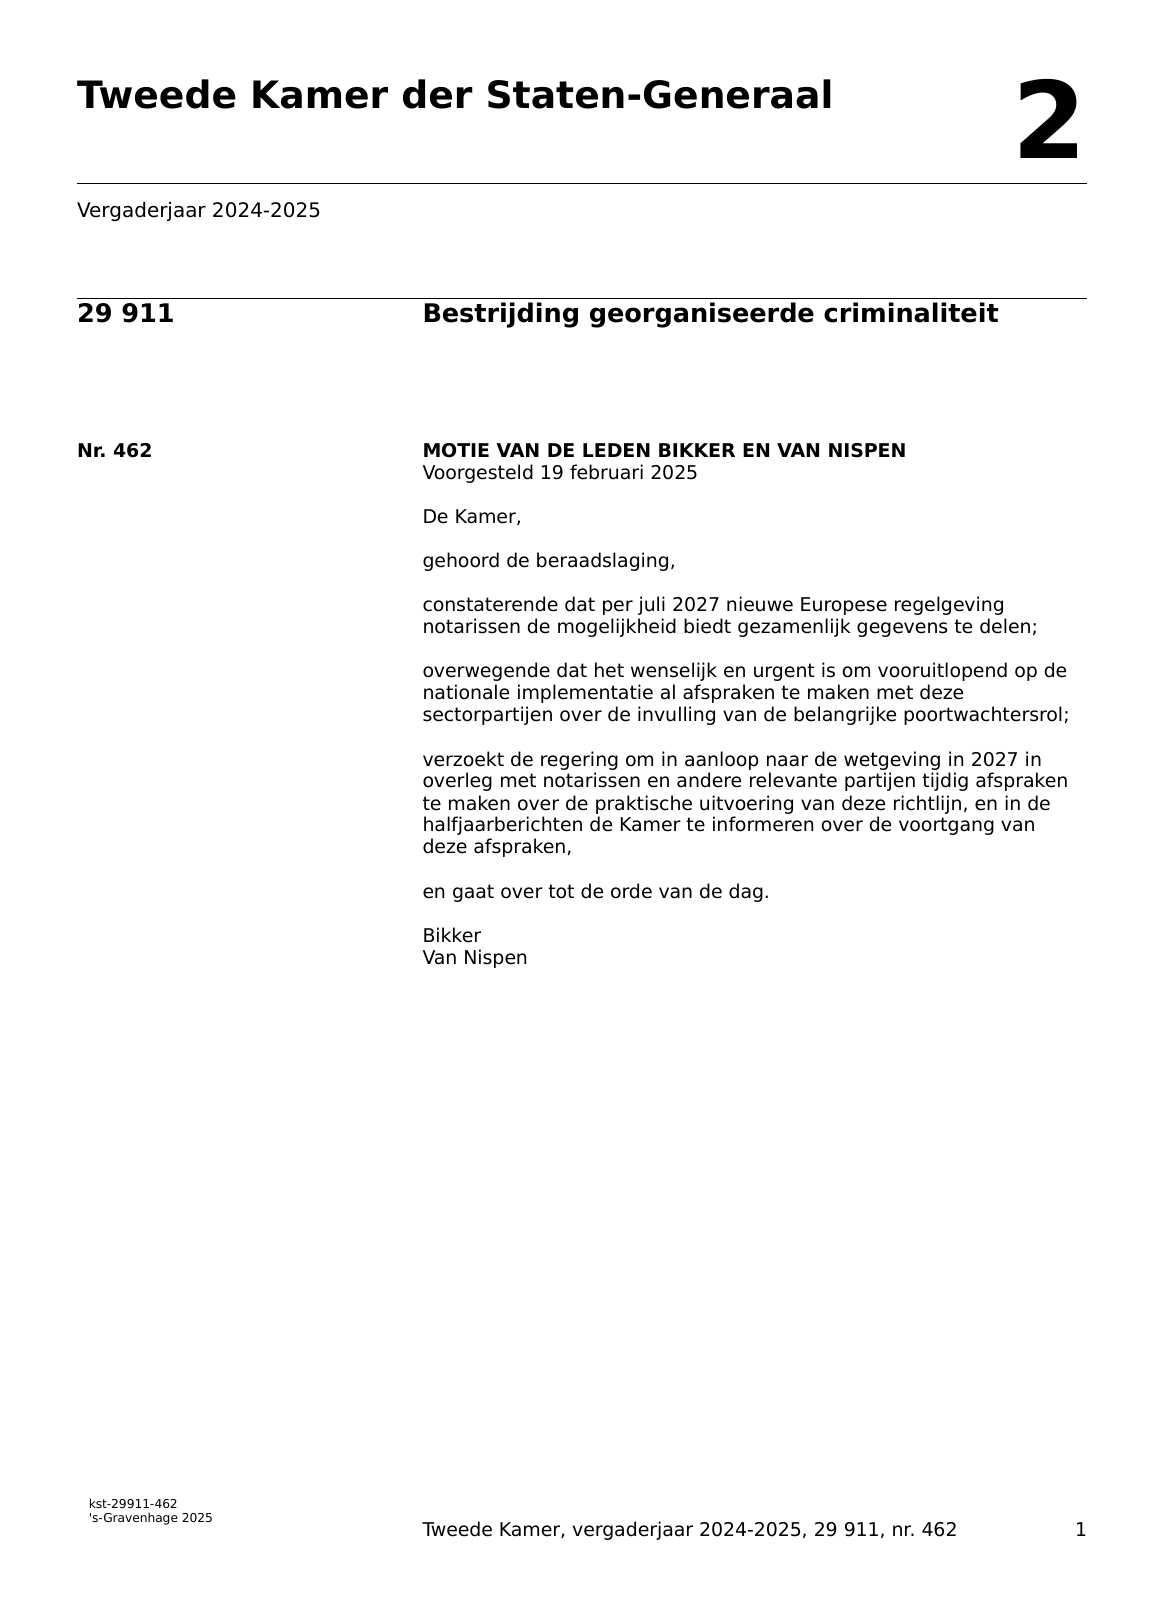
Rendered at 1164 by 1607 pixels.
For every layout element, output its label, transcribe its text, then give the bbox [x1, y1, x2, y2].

table_header Tweede Kamer der Staten-Generaal [77, 59, 886, 183]
text 's-Gravenhage 2025 [88, 1511, 323, 1525]
subtitle Nr. 462 MOTIE VAN DE LEDEN BIKKER EN VAN NISPEN [77, 440, 1087, 462]
text constaterende dat per juli 2027 nieuwe Europese regelgeving notarissen de mogelijkheid biedt gezamenlijk gegevens te delen; [422, 594, 1087, 638]
text De Kamer, [422, 506, 1087, 528]
subtitle 29 911 Bestrijding georganiseerde criminaliteit [77, 299, 1087, 329]
text overwegende dat het wenselijk en urgent is om vooruitlopend op de nationale implementatie al afspraken te maken met deze sectorpartijen over de invulling van de belangrijke poortwachtersrol; [422, 660, 1087, 726]
text Voorgesteld 19 februari 2025 [422, 462, 1087, 484]
text gehoord de beraadslaging, [422, 550, 1087, 572]
table_cell Vergaderjaar 2024-2025 [77, 184, 1087, 298]
text kst-29911-462 [88, 1497, 323, 1511]
text Bikker [422, 925, 1087, 947]
text en gaat over tot de orde van de dag. [422, 881, 1087, 902]
text verzoekt de regering om in aanloop naar de wetgeving in 2027 in overleg met notarissen en andere relevante partijen tijdig afspraken te maken over de praktische uitvoering van deze richtlijn, en in de halfjaarberichten de Kamer te informeren over de voortgang van deze afspraken, [422, 748, 1087, 858]
text Van Nispen [422, 947, 1087, 969]
table_header 2 [886, 59, 1087, 183]
